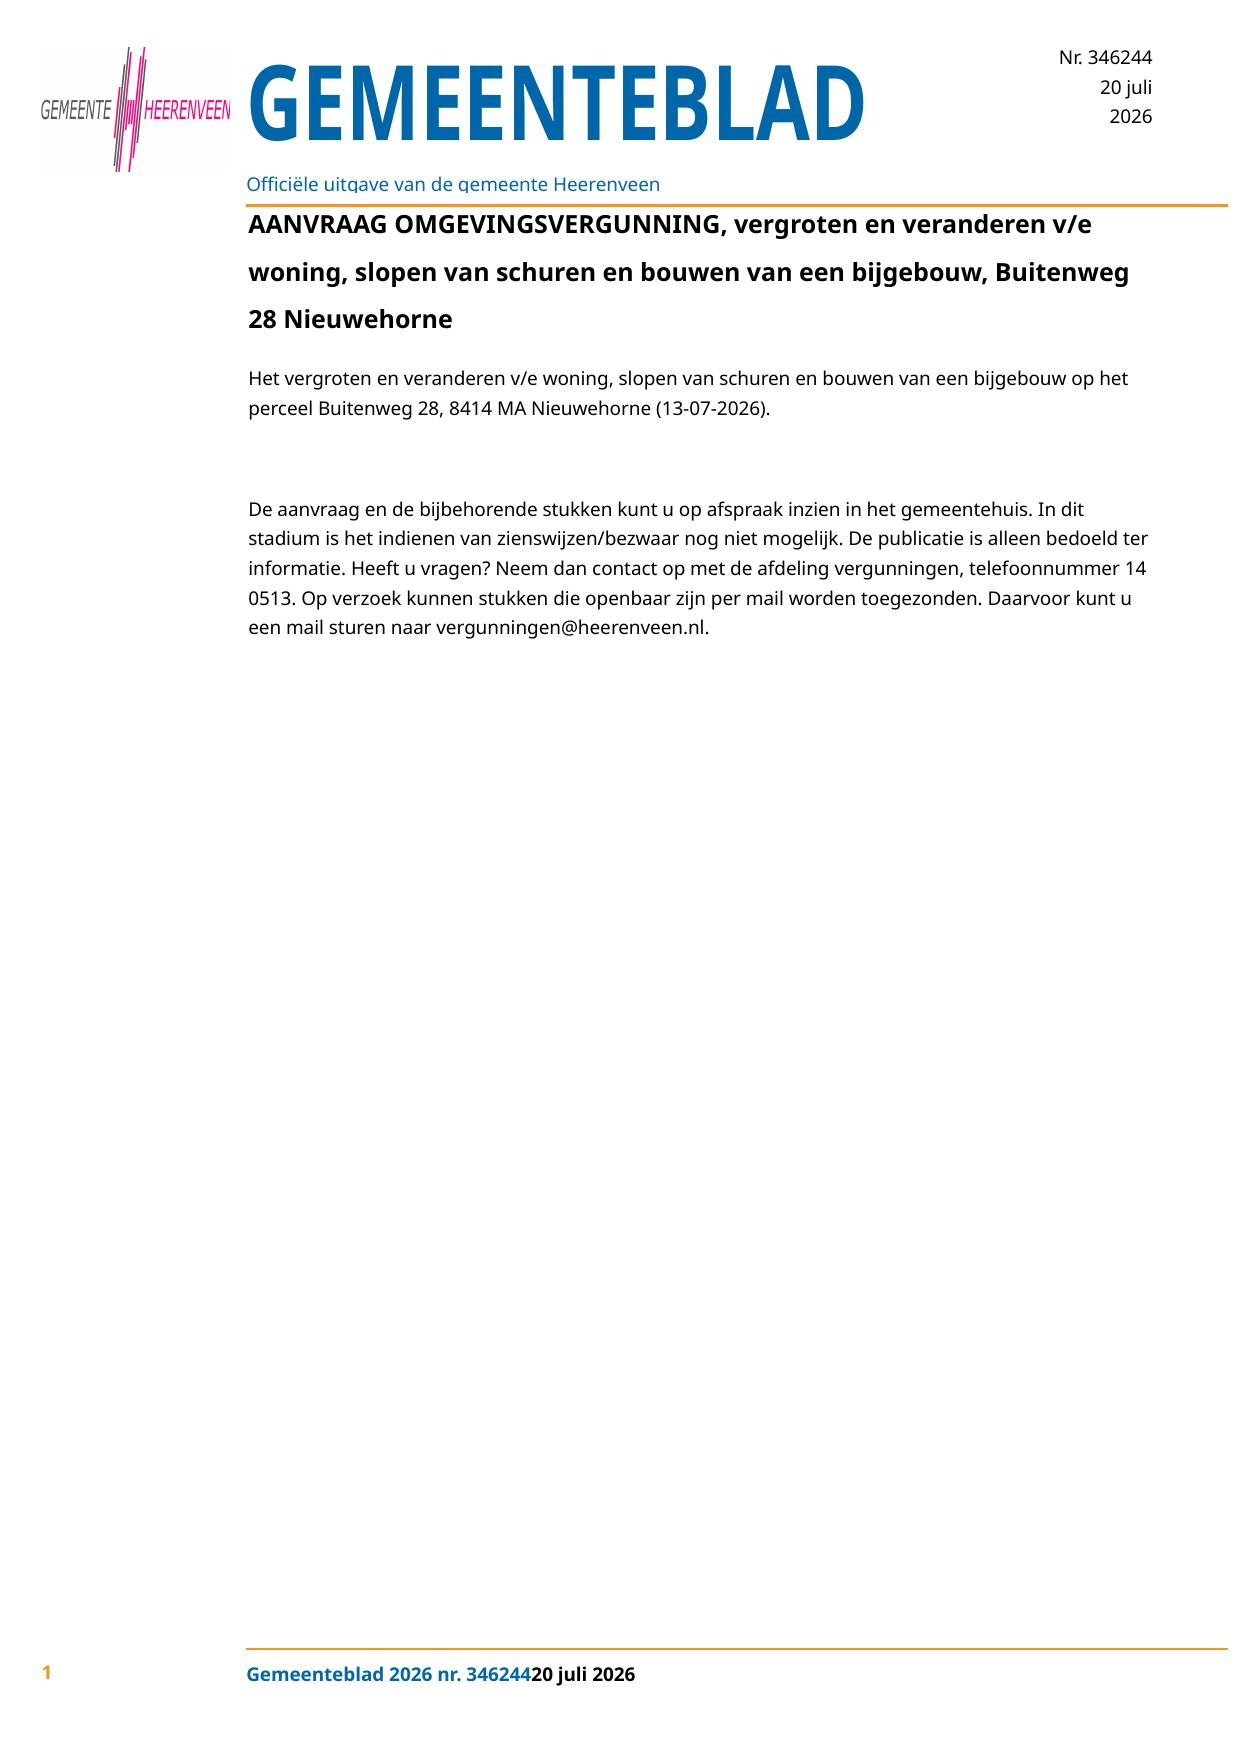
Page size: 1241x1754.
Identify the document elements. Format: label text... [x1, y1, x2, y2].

picture [41, 47, 231, 172]
text AANVRAAG OMGEVINGSVERGUNNING, vergroten en veranderen v/e woning, slopen van schuren en bouwen van een bijgebouw, Buitenweg 28 Nieuwehorne [248, 207, 1152, 336]
text Het vergroten en veranderen v/e woning, slopen van schuren en bouwen van een bijgebouw op het perceel Buitenweg 28, 8414 MA Nieuwehorne (13-07-2026). [248, 366, 1152, 421]
text De aanvraag en de bijbehorende stukken kunt u op afspraak inzien in het gemeentehuis. In dit stadium is het indienen van zienswijzen/bezwaar nog niet mogelijk. De publicatie is alleen bedoeld ter informatie. Heeft u vragen? Neem dan contact op met de afdeling vergunningen, telefoonnummer 14 0513. Op verzoek kunnen stukken die openbaar zijn per mail worden toegezonden. Daarvoor kunt u een mail sturen naar vergunningen@heerenveen.nl. [248, 496, 1152, 640]
